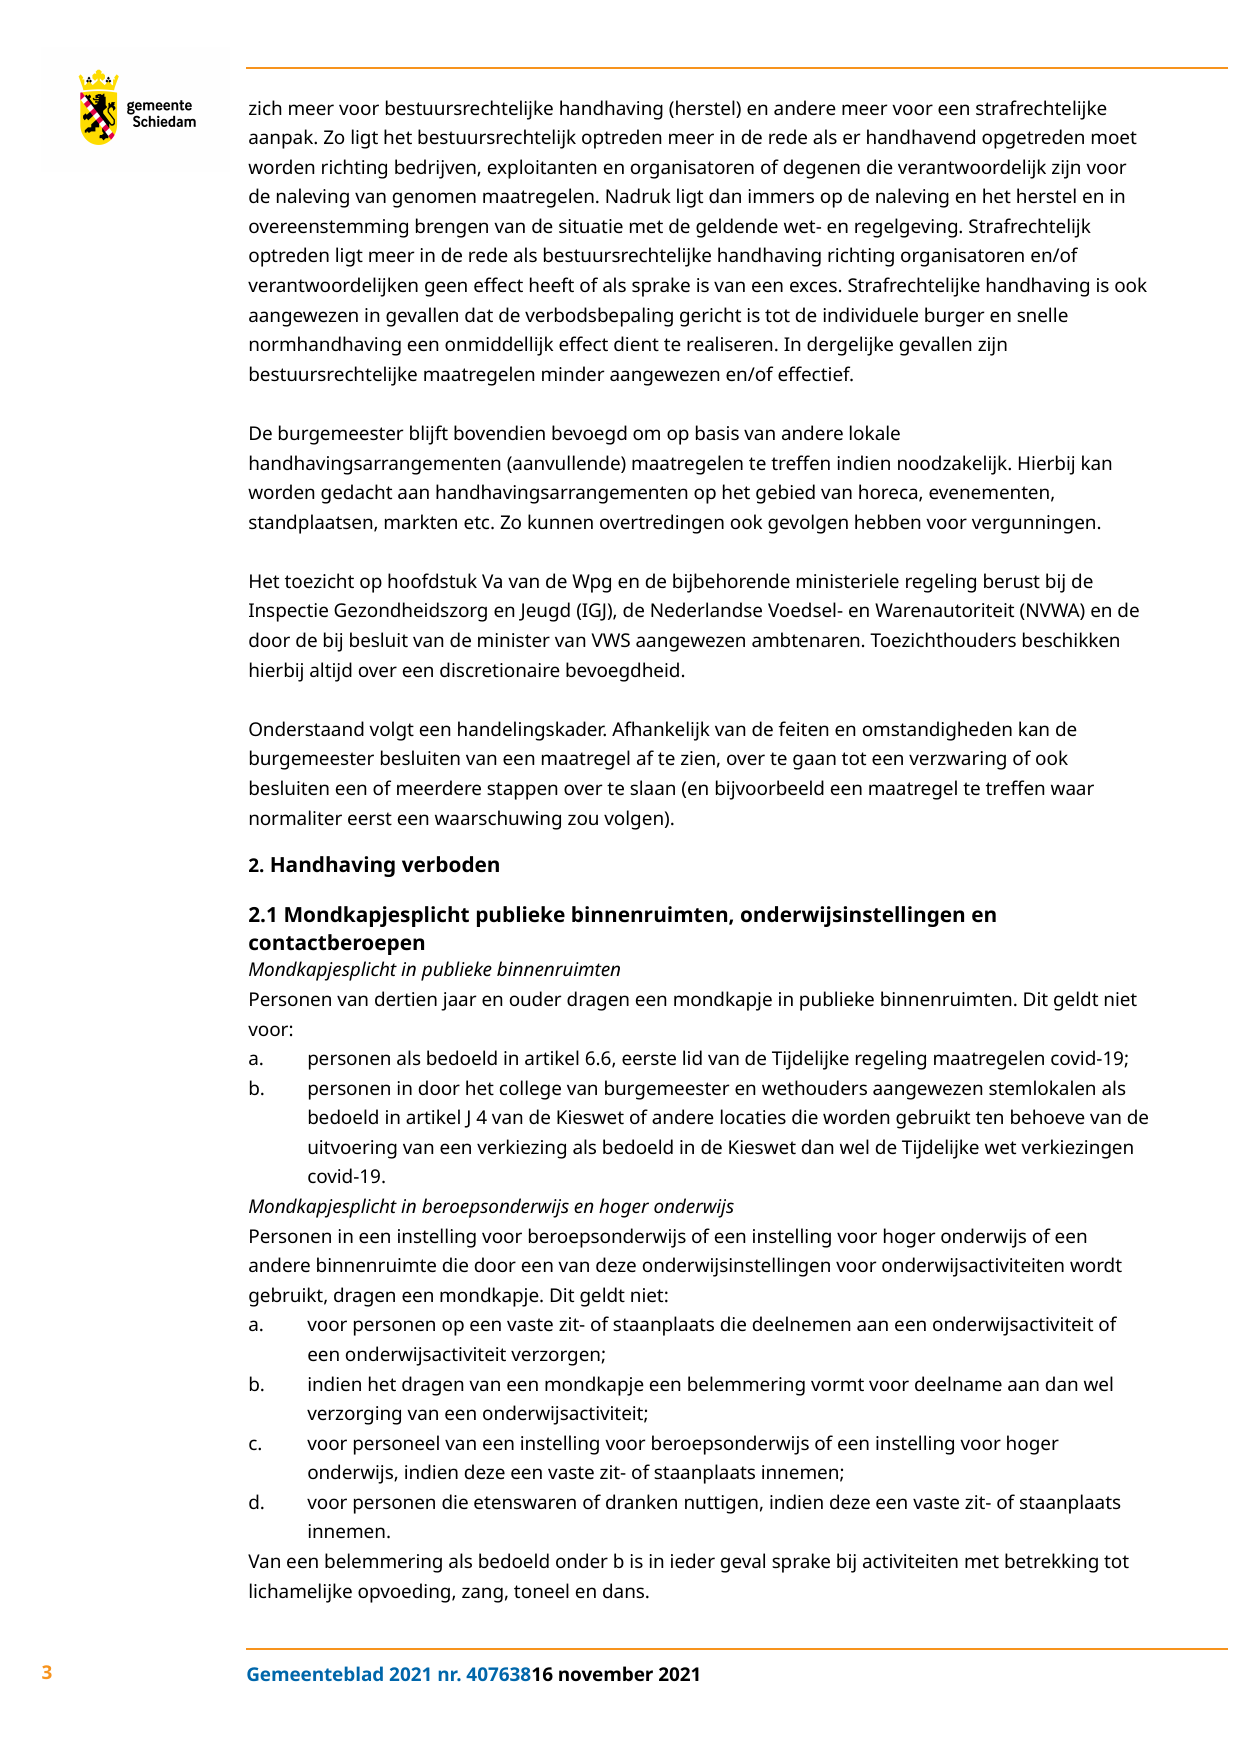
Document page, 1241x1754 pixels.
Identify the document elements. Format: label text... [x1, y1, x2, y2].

text Mondkapjesplicht in publieke binnenruimten [248, 957, 1152, 982]
list voor personen op een vaste zit- of staanplaats die deelnemen aan een onderwijsactiviteit of een onderwijsactiviteit verzorgen; [248, 1312, 1152, 1367]
list personen als bedoeld in artikel 6.6, eerste lid van de Tijdelijke regeling maatregelen covid-19; [248, 1045, 1152, 1071]
text 2.1 Mondkapjesplicht publieke binnenruimten, onderwijsinstellingen en contactberoepen [248, 900, 1152, 957]
picture [41, 47, 231, 172]
text Van een belemmering als bedoeld onder b is in ieder geval sprake bij activiteiten met betrekking tot lichamelijke opvoeding, zang, toneel en dans. [248, 1548, 1152, 1603]
list voor personeel van een instelling voor beroepsonderwijs of een instelling voor hoger onderwijs, indien deze een vaste zit- of staanplaats innemen; [248, 1430, 1152, 1485]
list indien het dragen van een mondkapje een belemmering vormt voor deelname aan dan wel verzorging van een onderwijsactiviteit; [248, 1371, 1152, 1426]
text Mondkapjesplicht in beroepsonderwijs en hoger onderwijs [248, 1193, 1152, 1219]
text Onderstaand volgt een handelingskader. Afhankelijk van de feiten en omstandigheden kan de burgemeester besluiten van een maatregel af te zien, over te gaan tot een verzwaring of ook besluiten een of meerdere stappen over te slaan (en bijvoorbeeld een maatregel te treffen waar normaliter eerst een waarschuwing zou volgen). [248, 716, 1152, 831]
text zich meer voor bestuursrechtelijke handhaving (herstel) en andere meer voor een strafrechtelijke aanpak. Zo ligt het bestuursrechtelijk optreden meer in de rede als er handhavend opgetreden moet worden richting bedrijven, exploitanten en organisatoren of degenen die verantwoordelijk zijn voor de naleving van genomen maatregelen. Nadruk ligt dan immers op de naleving en het herstel en in overeenstemming brengen van de situatie met de geldende wet- en regelgeving. Strafrechtelijk optreden ligt meer in de rede als bestuursrechtelijke handhaving richting organisatoren en/of verantwoordelijken geen effect heeft of als sprake is van een exces. Strafrechtelijke handhaving is ook aangewezen in gevallen dat de verbodsbepaling gericht is tot de individuele burger en snelle normhandhaving een onmiddellijk effect dient te realiseren. In dergelijke gevallen zijn bestuursrechtelijke maatregelen minder aangewezen en/of effectief. [248, 95, 1152, 387]
list personen in door het college van burgemeester en wethouders aangewezen stemlokalen als bedoeld in artikel J 4 van de Kieswet of andere locaties die worden gebruikt ten behoeve van de uitvoering van een verkiezing als bedoeld in de Kieswet dan wel de Tijdelijke wet verkiezingen covid-19. [248, 1075, 1152, 1189]
text Personen in een instelling voor beroepsonderwijs of een instelling voor hoger onderwijs of een andere binnenruimte die door een van deze onderwijsinstellingen voor onderwijsactiviteiten wordt gebruikt, dragen een mondkapje. Dit geldt niet: [248, 1223, 1152, 1308]
text De burgemeester blijft bovendien bevoegd om op basis van andere lokale handhavingsarrangementen (aanvullende) maatregelen te treffen indien noodzakelijk. Hierbij kan worden gedacht aan handhavingsarrangementen op het gebied van horeca, evenementen, standplaatsen, markten etc. Zo kunnen overtredingen ook gevolgen hebben voor vergunningen. [248, 420, 1152, 535]
text 2. Handhaving verboden [248, 850, 1152, 879]
text Personen van dertien jaar en ouder dragen een mondkapje in publieke binnenruimten. Dit geldt niet voor: [248, 986, 1152, 1041]
list voor personen die etenswaren of dranken nuttigen, indien deze een vaste zit- of staanplaats innemen. [248, 1489, 1152, 1544]
text Het toezicht op hoofdstuk Va van de Wpg en de bijbehorende ministeriele regeling berust bij de Inspectie Gezondheidszorg en Jeugd (IGJ), de Nederlandse Voedsel- en Warenautoriteit (NVWA) en de door de bij besluit van de minister van VWS aangewezen ambtenaren. Toezichthouders beschikken hierbij altijd over een discretionaire bevoegdheid. [248, 568, 1152, 683]
